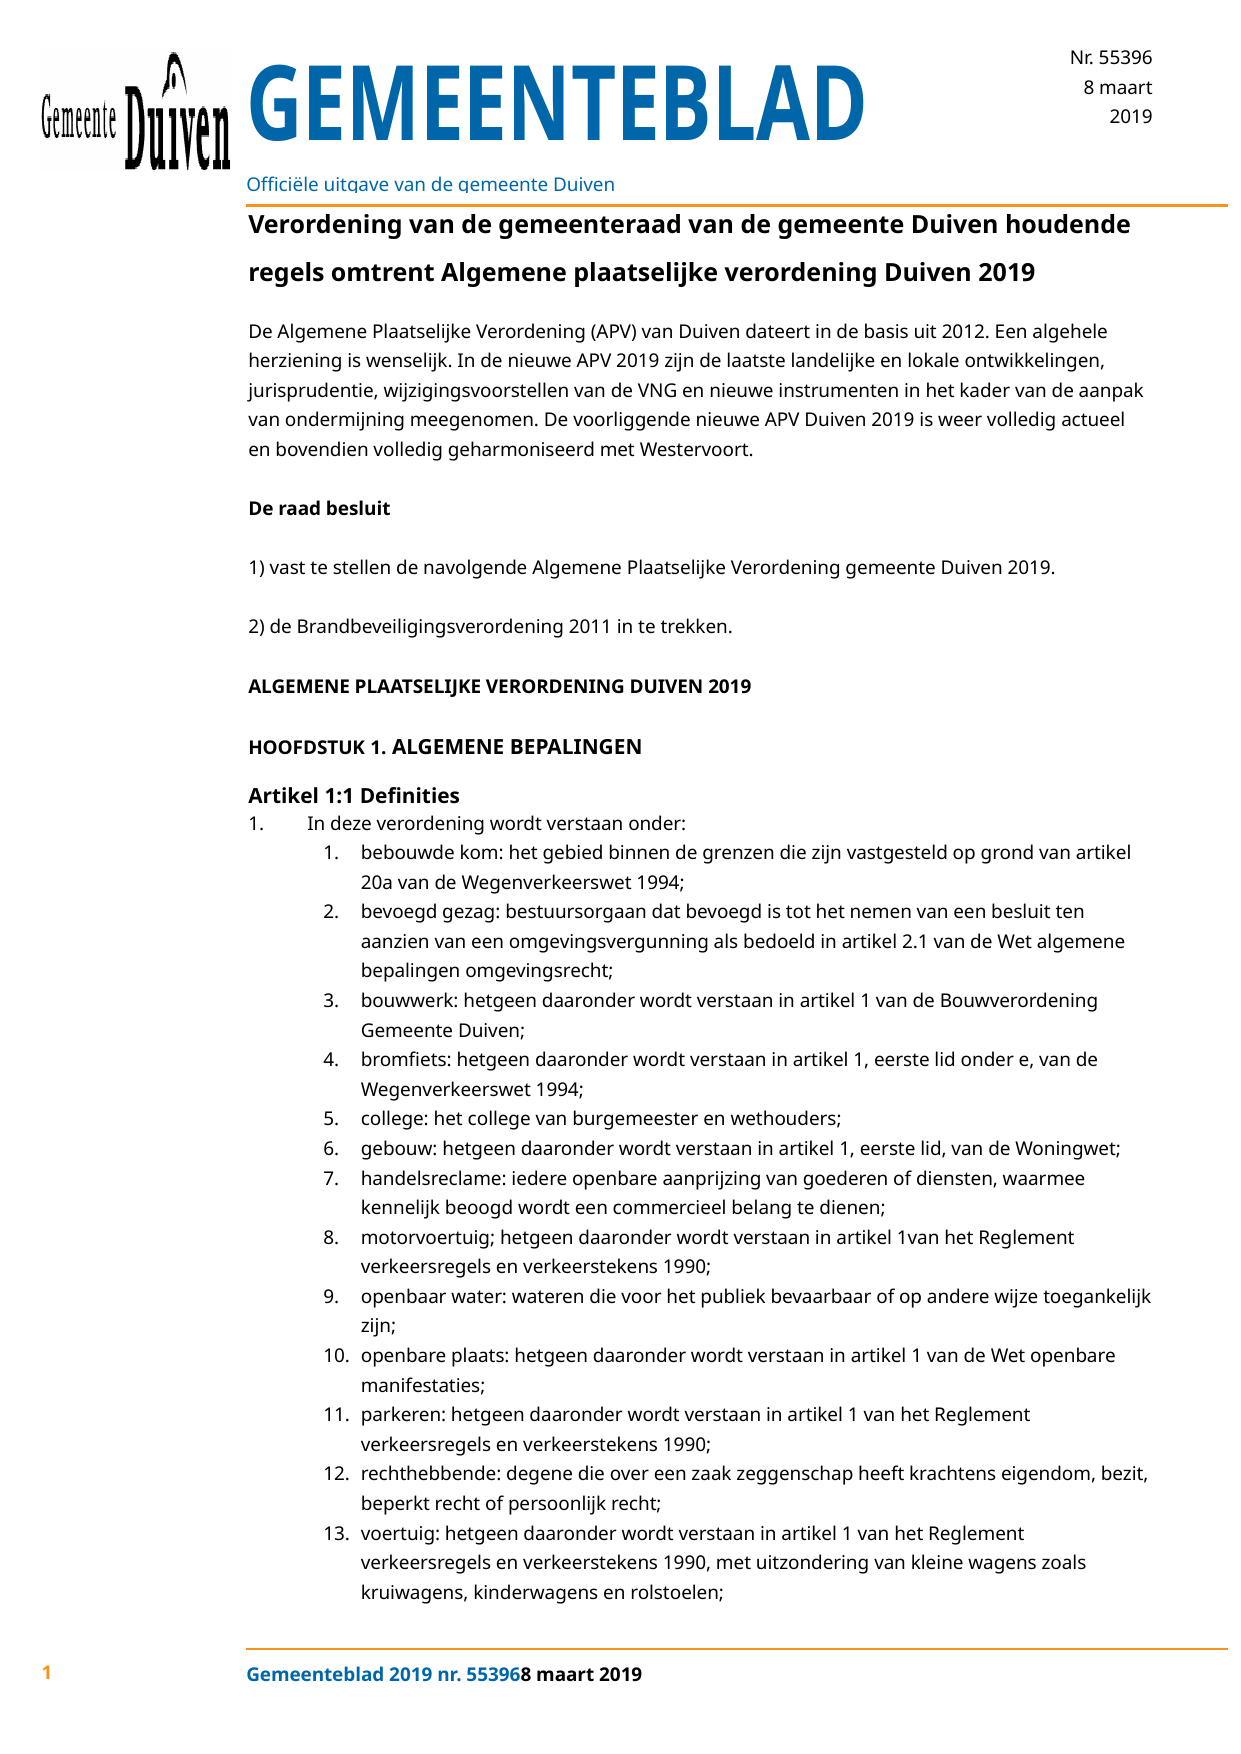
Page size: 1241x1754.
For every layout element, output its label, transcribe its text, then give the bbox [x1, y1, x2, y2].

list gebouw: hetgeen daaronder wordt verstaan in artikel 1, eerste lid, van de Woningwet; [323, 1135, 1152, 1161]
text Verordening van de gemeenteraad van de gemeente Duiven houdende regels omtrent Algemene plaatselijke verordening Duiven 2019 [248, 207, 1152, 288]
list rechthebbende: degene die over een zaak zeggenschap heeft krachtens eigendom, bezit, beperkt recht of persoonlijk recht; [323, 1461, 1152, 1516]
text Artikel 1:1 Definities [248, 781, 1152, 810]
text De raad besluit [248, 495, 1152, 521]
list openbaar water: wateren die voor het publiek bevaarbaar of op andere wijze toegankelijk zijn; [323, 1283, 1152, 1338]
list motorvoertuig; hetgeen daaronder wordt verstaan in artikel 1van het Reglement verkeersregels en verkeerstekens 1990; [323, 1224, 1152, 1279]
list voertuig: hetgeen daaronder wordt verstaan in artikel 1 van het Reglement verkeersregels en verkeerstekens 1990, met uitzondering van kleine wagens zoals kruiwagens, kinderwagens en rolstoelen; [323, 1520, 1152, 1605]
text De Algemene Plaatselijke Verordening (APV) van Duiven dateert in de basis uit 2012. Een algehele herziening is wenselijk. In de nieuwe APV 2019 zijn de laatste landelijke en lokale ontwikkelingen, jurisprudentie, wijzigingsvoorstellen van de VNG en nieuwe instrumenten in het kader van de aanpak van ondermijning meegenomen. De voorliggende nieuwe APV Duiven 2019 is weer volledig actueel en bovendien volledig geharmoniseerd met Westervoort. [248, 318, 1152, 462]
picture [41, 47, 231, 172]
list handelsreclame: iedere openbare aanprijzing van goederen of diensten, waarmee kennelijk beoogd wordt een commercieel belang te dienen; [323, 1165, 1152, 1220]
list In deze verordening wordt verstaan onder: [248, 810, 1152, 836]
text 1) vast te stellen de navolgende Algemene Plaatselijke Verordening gemeente Duiven 2019. [248, 554, 1152, 580]
list bevoegd gezag: bestuursorgaan dat bevoegd is tot het nemen van een besluit ten aanzien van een omgevingsvergunning als bedoeld in artikel 2.1 van de Wet algemene bepalingen omgevingsrecht; [323, 898, 1152, 983]
list college: het college van burgemeester en wethouders; [323, 1106, 1152, 1131]
list bebouwde kom: het gebied binnen de grenzen die zijn vastgesteld op grond van artikel 20a van de Wegenverkeerswet 1994; [323, 839, 1152, 895]
list bromfiets: hetgeen daaronder wordt verstaan in artikel 1, eerste lid onder e, van de Wegenverkeerswet 1994; [323, 1046, 1152, 1102]
text 2) de Brandbeveiligingsverordening 2011 in te trekken. [248, 614, 1152, 639]
list openbare plaats: hetgeen daaronder wordt verstaan in artikel 1 van de Wet openbare manifestaties; [323, 1342, 1152, 1398]
text ALGEMENE PLAATSELIJKE VERORDENING DUIVEN 2019 [248, 673, 1152, 699]
list parkeren: hetgeen daaronder wordt verstaan in artikel 1 van het Reglement verkeersregels en verkeerstekens 1990; [323, 1401, 1152, 1457]
list bouwwerk: hetgeen daaronder wordt verstaan in artikel 1 van de Bouwverordening Gemeente Duiven; [323, 987, 1152, 1043]
text HOOFDSTUK 1. ALGEMENE BEPALINGEN [248, 732, 1152, 761]
